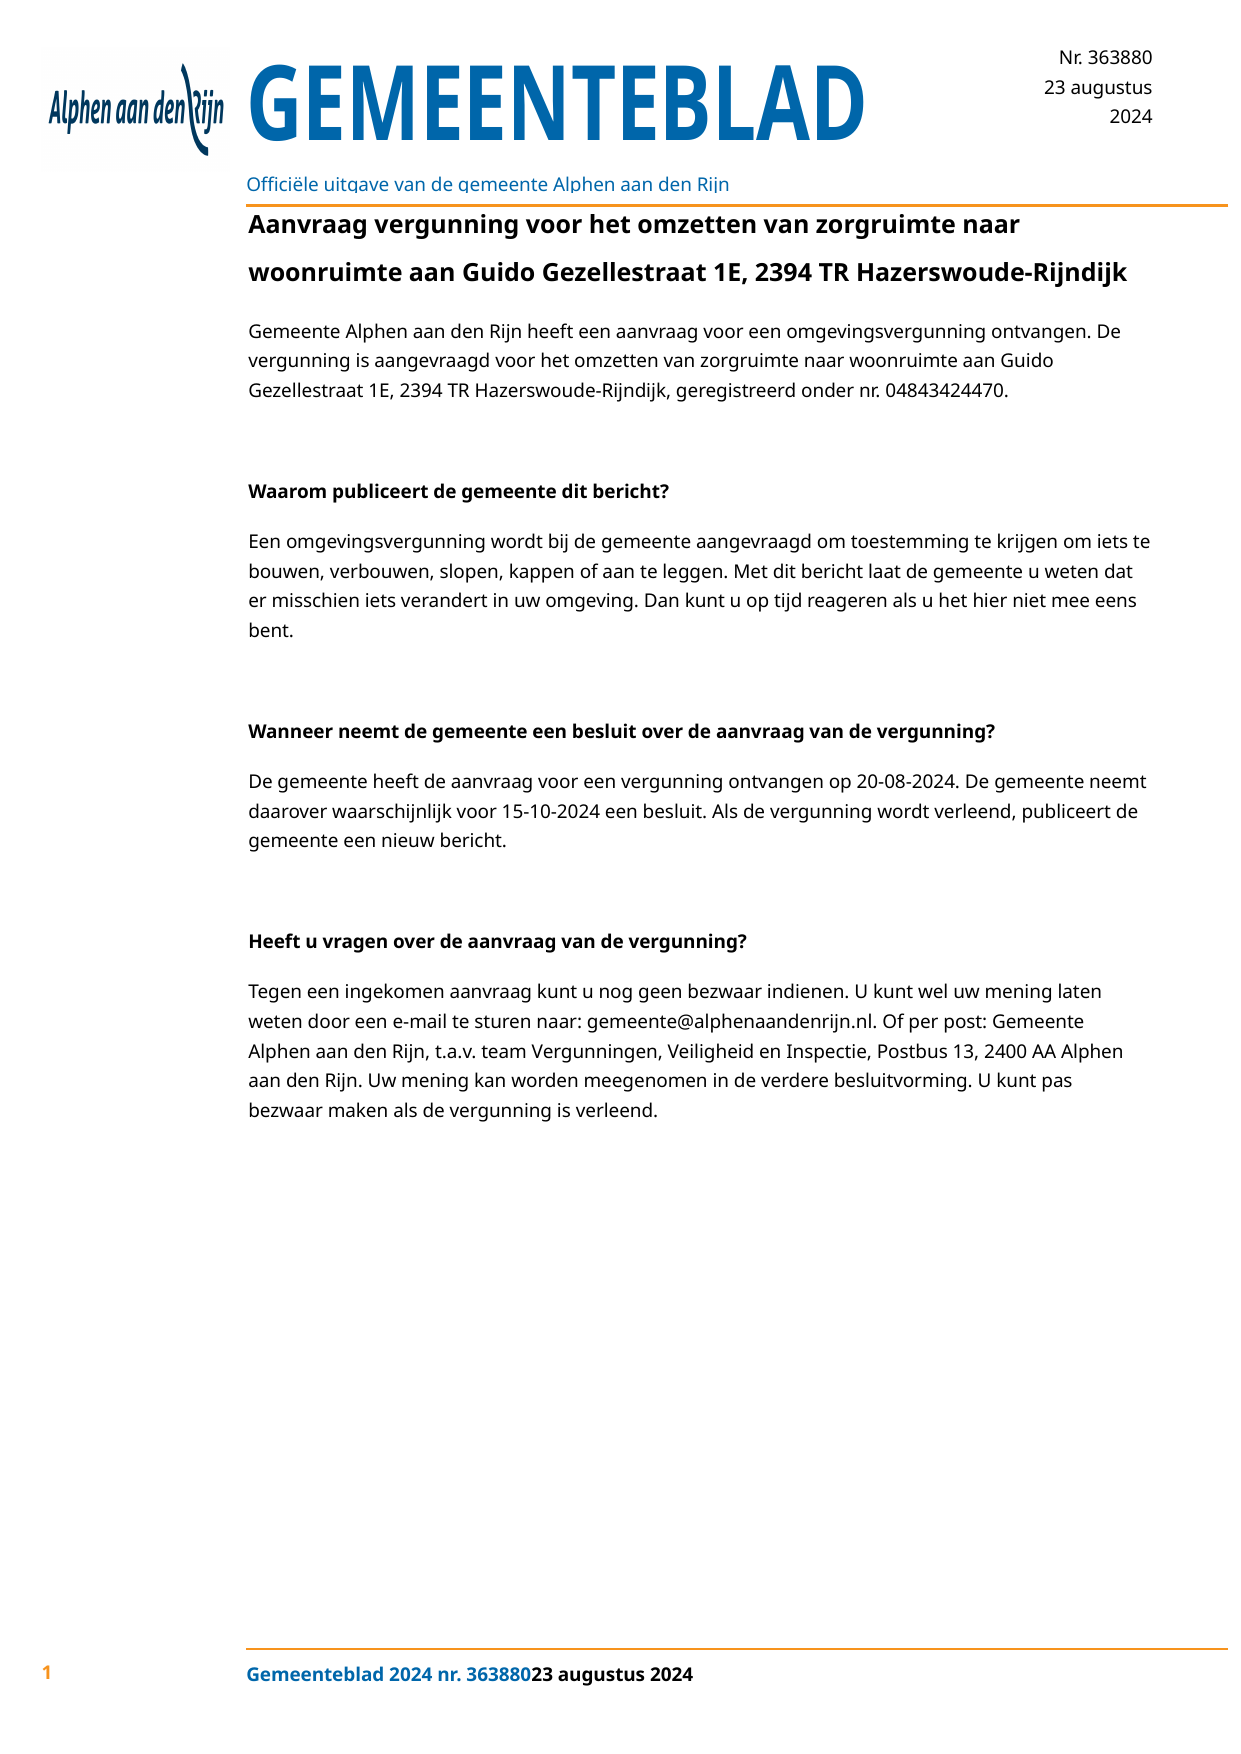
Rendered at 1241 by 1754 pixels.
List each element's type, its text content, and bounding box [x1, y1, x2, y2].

text Aanvraag vergunning voor het omzetten van zorgruimte naar woonruimte aan Guido Gezellestraat 1E, 2394 TR Hazerswoude-Rijndijk [248, 207, 1152, 288]
text Waarom publiceert de gemeente dit bericht? [248, 478, 1152, 504]
text Heeft u vragen over de aanvraag van de vergunning? [248, 928, 1152, 954]
text Een omgevingsvergunning wordt bij de gemeente aangevraagd om toestemming te krijgen om iets te bouwen, verbouwen, slopen, kappen of aan te leggen. Met dit bericht laat de gemeente u weten dat er misschien iets verandert in uw omgeving. Dan kunt u op tijd reageren als u het hier niet mee eens bent. [248, 528, 1152, 643]
text Tegen een ingekomen aanvraag kunt u nog geen bezwaar indienen. U kunt wel uw mening laten weten door een e-mail te sturen naar: gemeente@alphenaandenrijn.nl. Of per post: Gemeente Alphen aan den Rijn, t.a.v. team Vergunningen, Veiligheid en Inspectie, Postbus 13, 2400 AA Alphen aan den Rijn. Uw mening kan worden meegenomen in de verdere besluitvorming. U kunt pas bezwaar maken als de vergunning is verleend. [248, 979, 1152, 1123]
text Gemeente Alphen aan den Rijn heeft een aanvraag voor een omgevingsvergunning ontvangen. De vergunning is aangevraagd voor het omzetten van zorgruimte naar woonruimte aan Guido Gezellestraat 1E, 2394 TR Hazerswoude-Rijndijk, geregistreerd onder nr. 04843424470. [248, 318, 1152, 403]
text De gemeente heeft de aanvraag voor een vergunning ontvangen op 20-08-2024. De gemeente neemt daarover waarschijnlijk voor 15-10-2024 een besluit. Als de vergunning wordt verleend, publiceert de gemeente een nieuw bericht. [248, 768, 1152, 853]
text Wanneer neemt de gemeente een besluit over de aanvraag van de vergunning? [248, 718, 1152, 744]
picture [41, 47, 231, 172]
